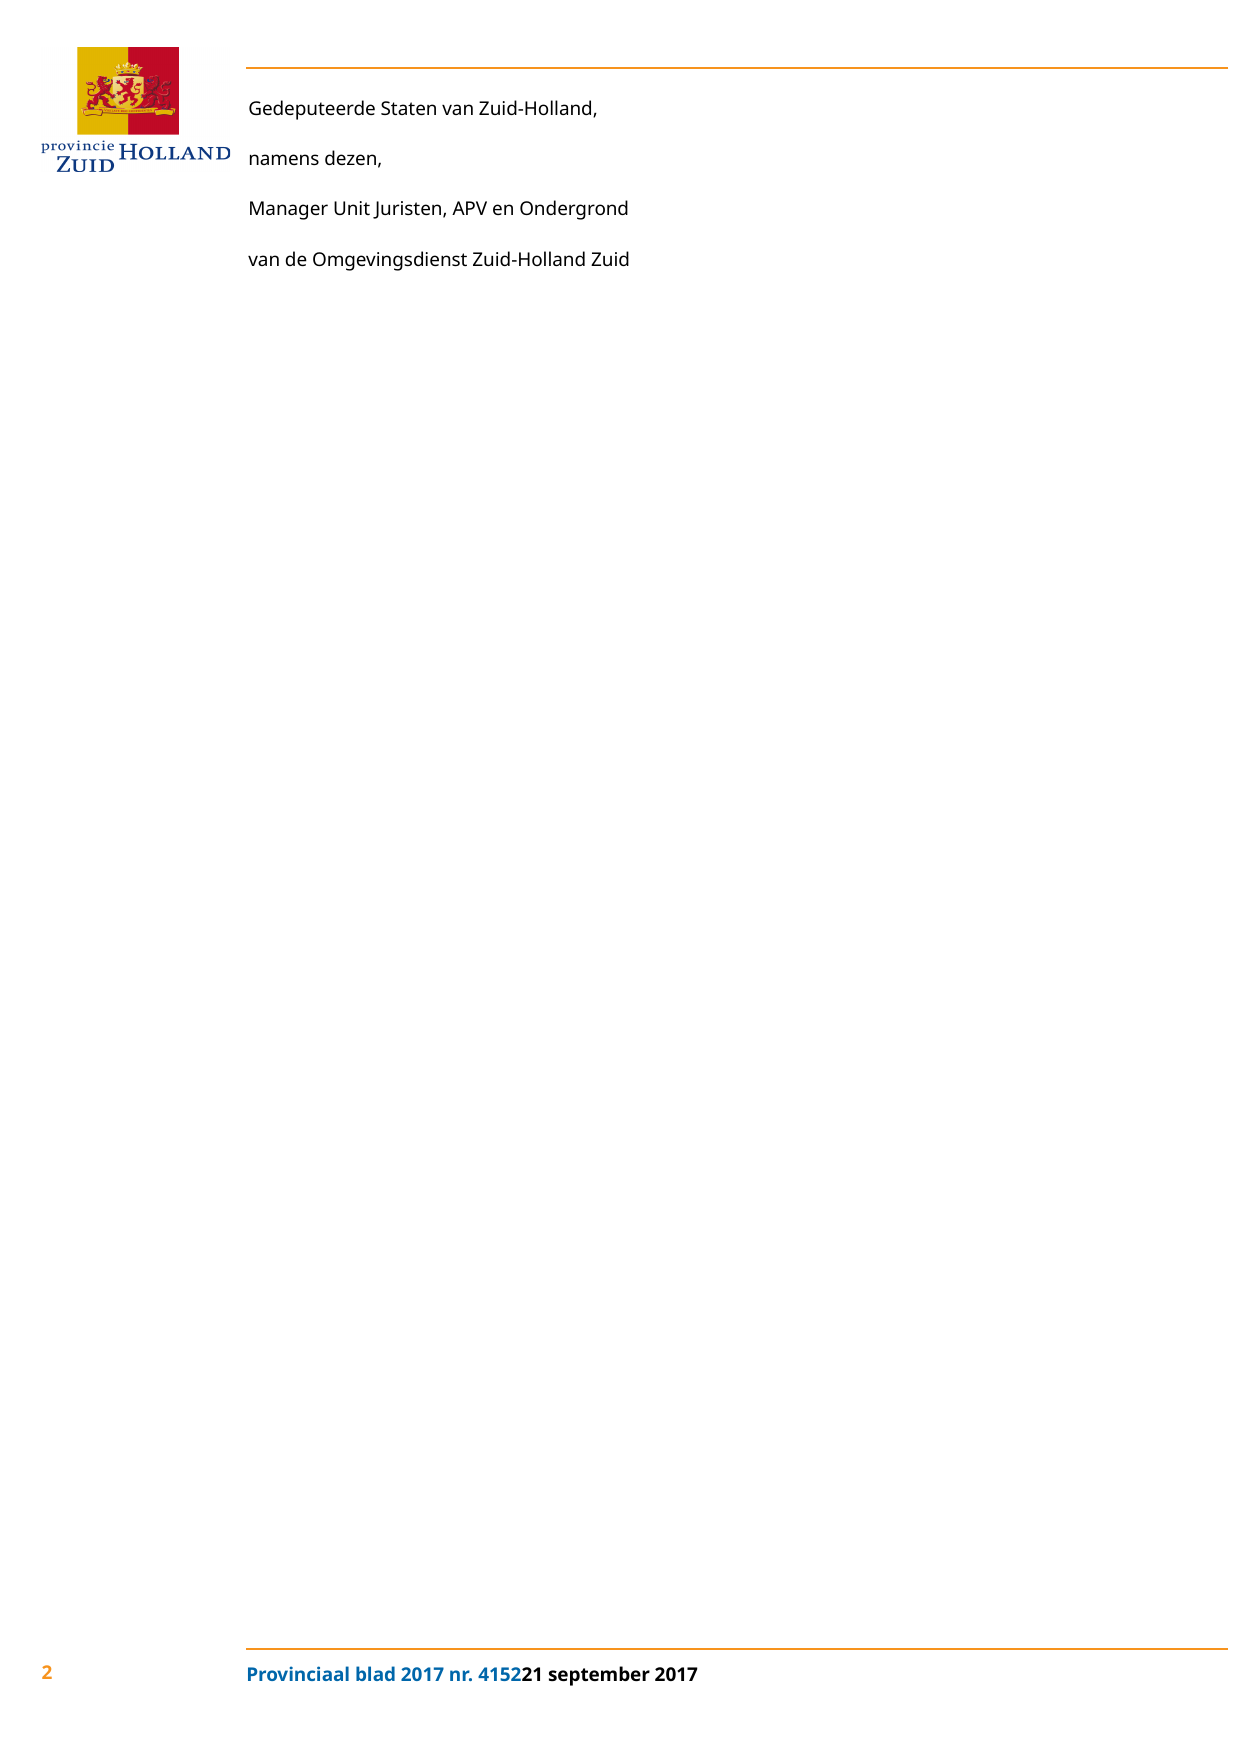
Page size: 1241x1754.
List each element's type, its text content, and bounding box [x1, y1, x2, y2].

text namens dezen, [248, 145, 1152, 171]
text Manager Unit Juristen, APV en Ondergrond [248, 196, 1152, 221]
picture [41, 47, 231, 172]
text van de Omgevingsdienst Zuid-Holland Zuid [248, 246, 1152, 272]
text Gedeputeerde Staten van Zuid-Holland, [248, 95, 1152, 121]
